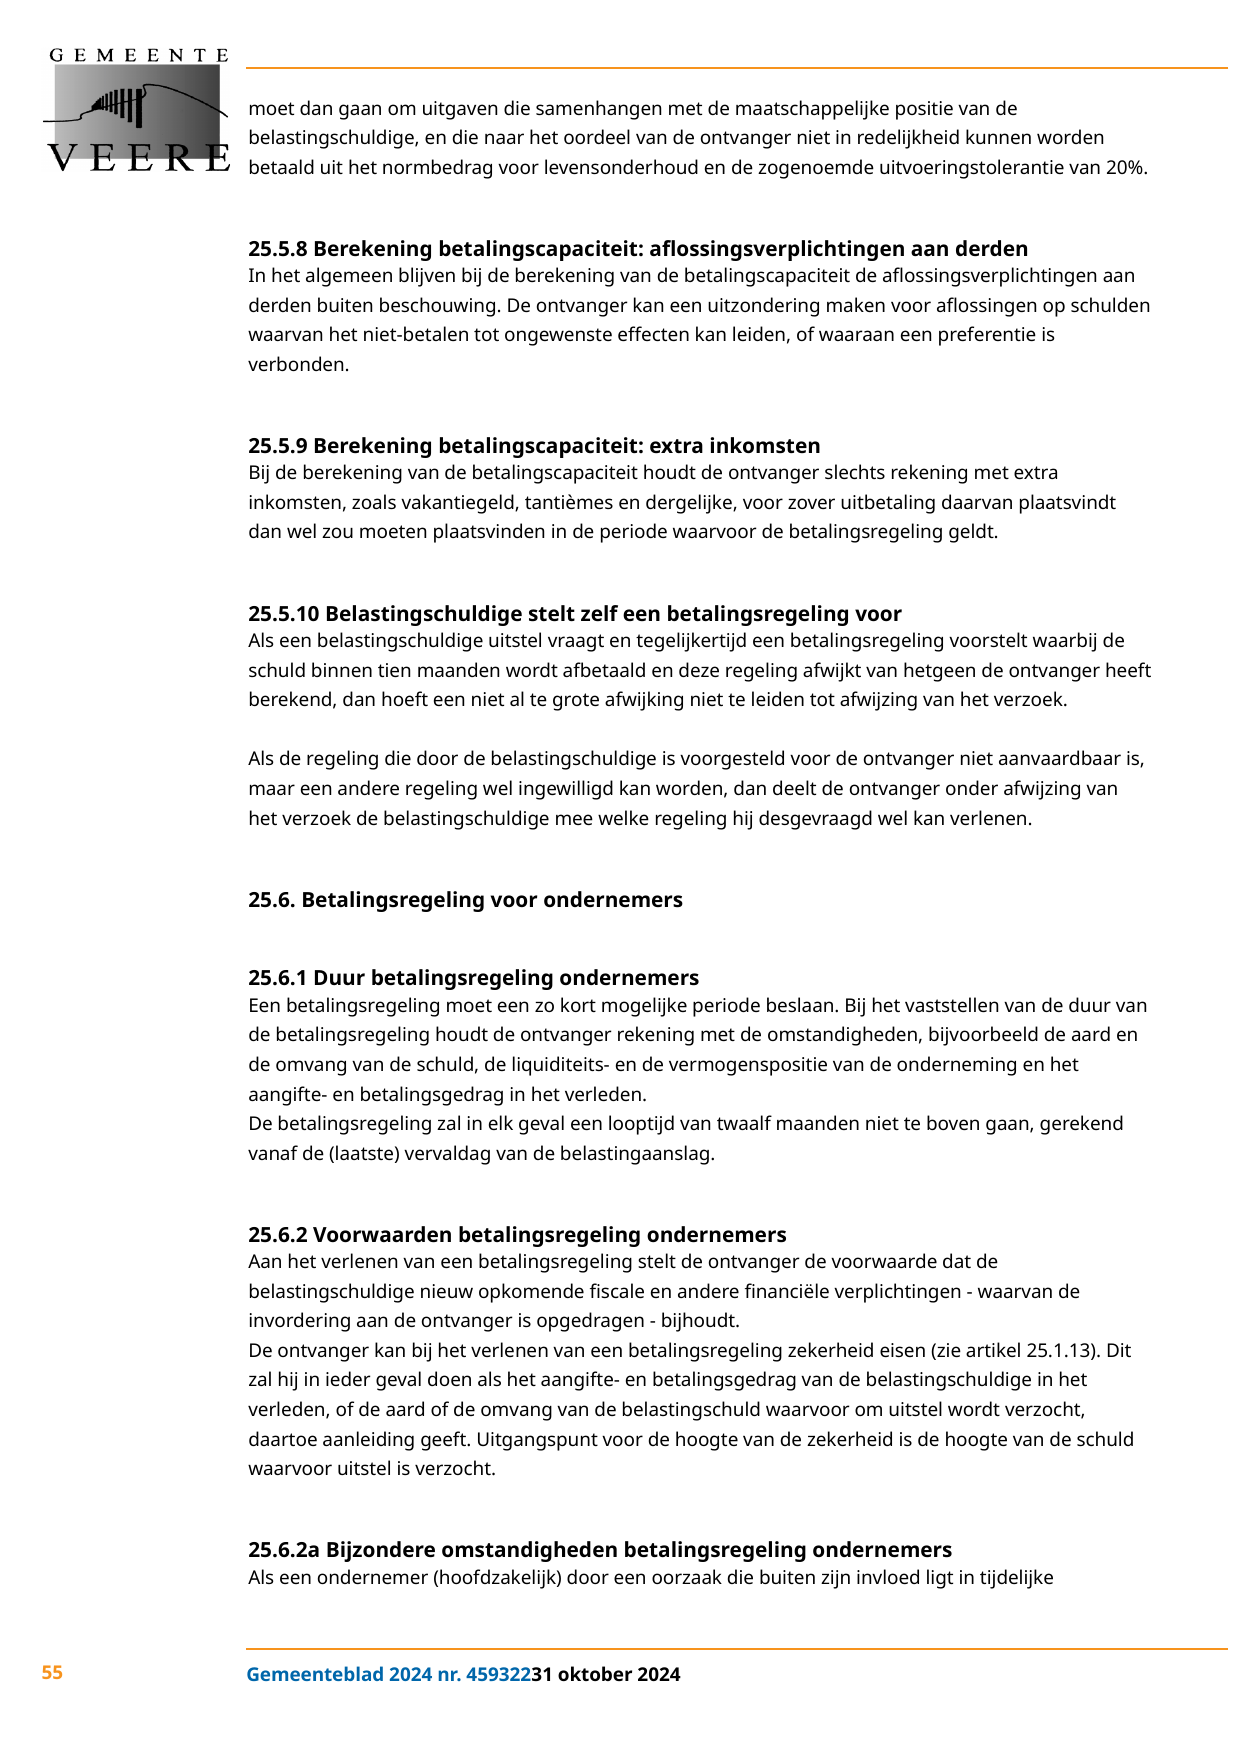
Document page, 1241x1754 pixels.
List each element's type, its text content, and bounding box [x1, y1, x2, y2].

text Aan het verlenen van een betalingsregeling stelt de ontvanger de voorwaarde dat de belastingschuldige nieuw opkomende fiscale en andere financiële verplichtingen - waarvan de invordering aan de ontvanger is opgedragen - bijhoudt. [248, 1248, 1152, 1333]
text In het algemeen blijven bij de berekening van de betalingscapaciteit de aflossingsverplichtingen aan derden buiten beschouwing. De ontvanger kan een uitzondering maken voor aflossingen op schulden waarvan het niet-betalen tot ongewenste effecten kan leiden, of waaraan een preferentie is verbonden. [248, 262, 1152, 377]
text 25.5.8 Berekening betalingscapaciteit: aflossingsverplichtingen aan derden [248, 234, 1152, 262]
text Een betalingsregeling moet een zo kort mogelijke periode beslaan. Bij het vaststellen van de duur van de betalingsregeling houdt de ontvanger rekening met de omstandigheden, bijvoorbeeld de aard en de omvang van de schuld, de liquiditeits- en de vermogenspositie van de onderneming en het aangifte- en betalingsgedrag in het verleden. [248, 992, 1152, 1106]
text Als een ondernemer (hoofdzakelijk) door een oorzaak die buiten zijn invloed ligt in tijdelijke [248, 1564, 1152, 1589]
text 25.6.1 Duur betalingsregeling ondernemers [248, 963, 1152, 992]
text moet dan gaan om uitgaven die samenhangen met de maatschappelijke positie van de belastingschuldige, en die naar het oordeel van de ontvanger niet in redelijkheid kunnen worden betaald uit het normbedrag voor levensonderhoud en de zogenoemde uitvoeringstolerantie van 20%. [248, 95, 1152, 180]
text 25.6.2 Voorwaarden betalingsregeling ondernemers [248, 1220, 1152, 1248]
text De ontvanger kan bij het verlenen van een betalingsregeling zekerheid eisen (zie artikel 25.1.13). Dit zal hij in ieder geval doen als het aangifte- en betalingsgedrag van de belastingschuldige in het verleden, of de aard of de omvang van de belastingschuld waarvoor om uitstel wordt verzocht, daartoe aanleiding geeft. Uitgangspunt voor de hoogte van de zekerheid is de hoogte van de schuld waarvoor uitstel is verzocht. [248, 1337, 1152, 1481]
text Als de regeling die door de belastingschuldige is voorgesteld voor de ontvanger niet aanvaardbaar is, maar een andere regeling wel ingewilligd kan worden, dan deelt de ontvanger onder afwijzing van het verzoek de belastingschuldige mee welke regeling hij desgevraagd wel kan verlenen. [248, 746, 1152, 830]
text 25.5.10 Belastingschuldige stelt zelf een betalingsregeling voor [248, 599, 1152, 627]
text Als een belastingschuldige uitstel vraagt en tegelijkertijd een betalingsregeling voorstelt waarbij de schuld binnen tien maanden wordt afbetaald en deze regeling afwijkt van hetgeen de ontvanger heeft berekend, dan hoeft een niet al te grote afwijking niet te leiden tot afwijzing van het verzoek. [248, 627, 1152, 712]
text De betalingsregeling zal in elk geval een looptijd van twaalf maanden niet te boven gaan, gerekend vanaf de (laatste) vervaldag van de belastingaanslag. [248, 1110, 1152, 1166]
text Bij de berekening van de betalingscapaciteit houdt de ontvanger slechts rekening met extra inkomsten, zoals vakantiegeld, tantièmes en dergelijke, voor zover uitbetaling daarvan plaatsvindt dan wel zou moeten plaatsvinden in de periode waarvoor de betalingsregeling geldt. [248, 459, 1152, 544]
text 25.5.9 Berekening betalingscapaciteit: extra inkomsten [248, 431, 1152, 459]
text 25.6.2a Bijzondere omstandigheden betalingsregeling ondernemers [248, 1535, 1152, 1564]
text 25.6. Betalingsregeling voor ondernemers [248, 885, 1152, 913]
picture [41, 47, 231, 172]
